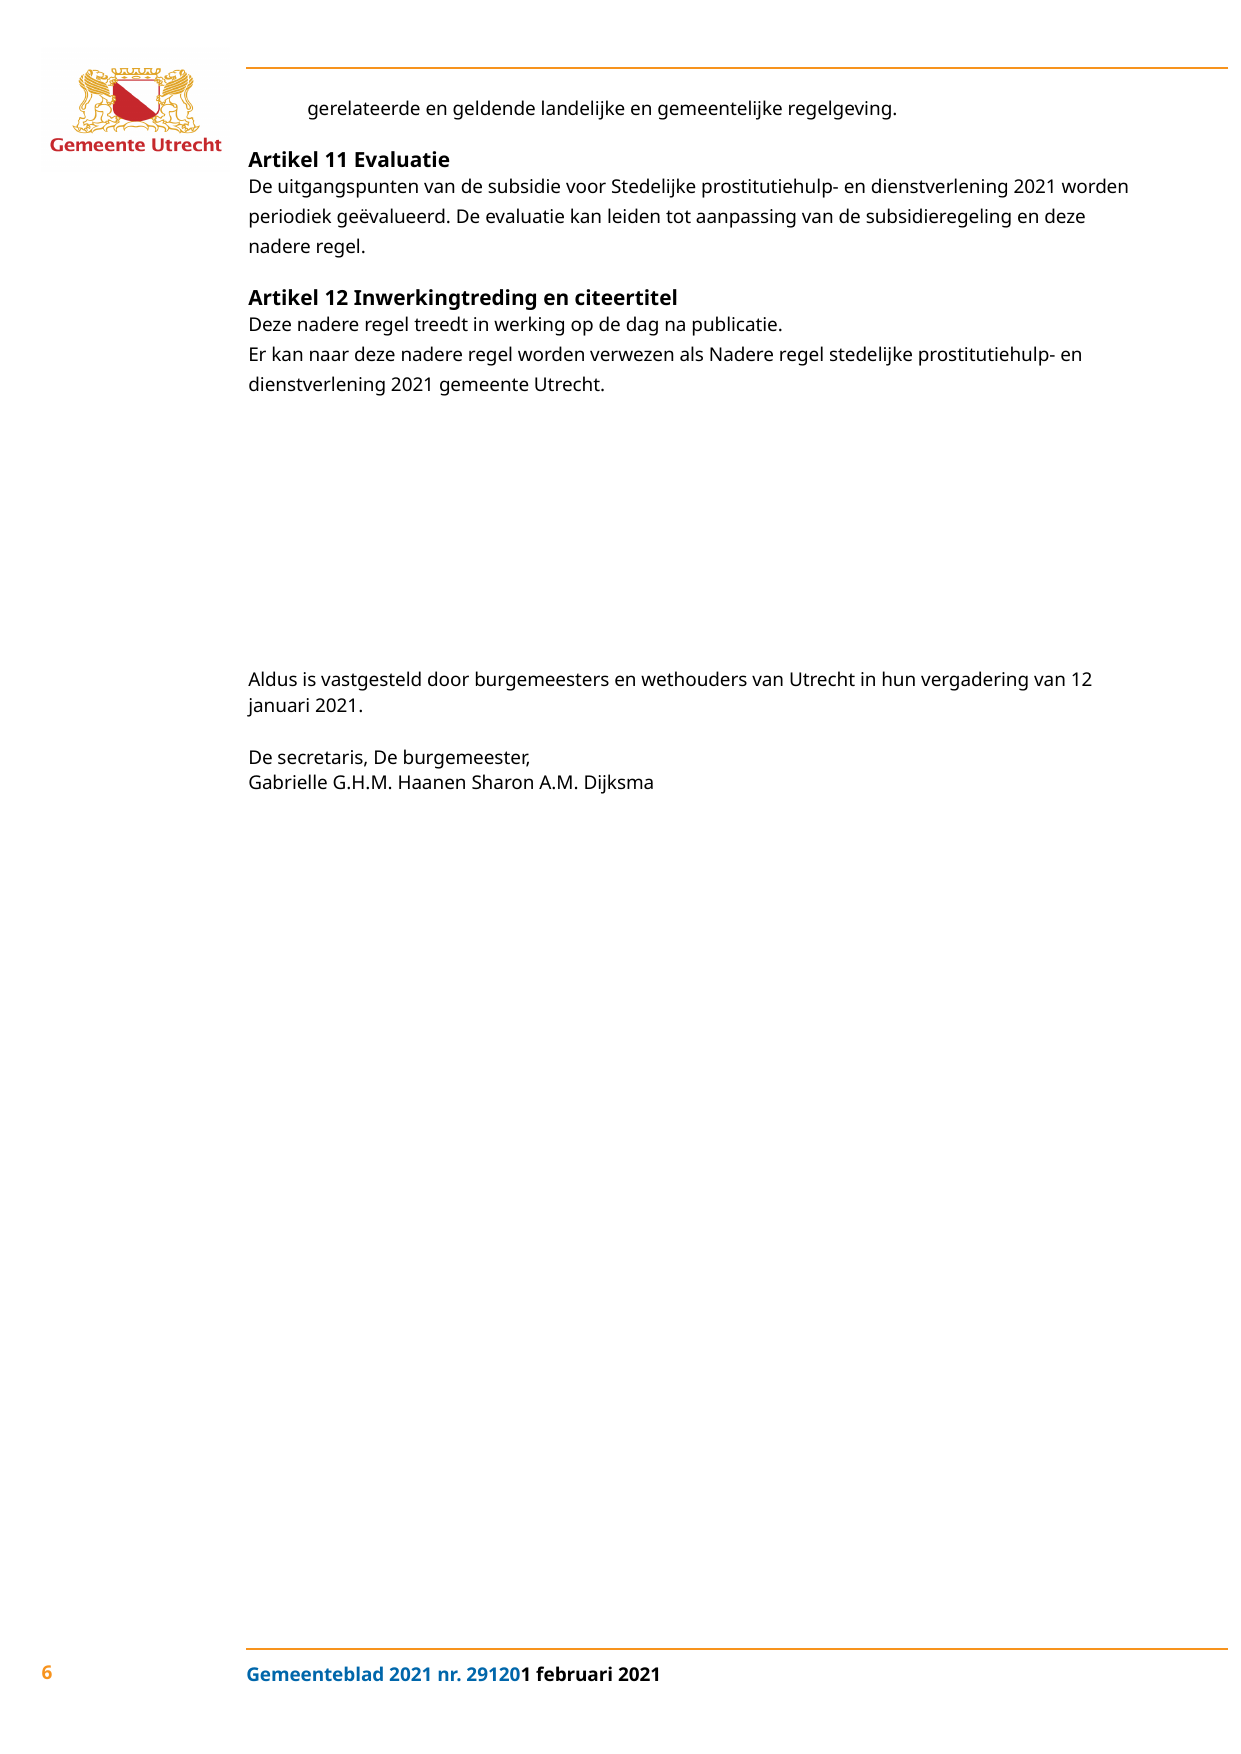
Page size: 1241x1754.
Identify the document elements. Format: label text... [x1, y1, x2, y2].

picture [41, 47, 231, 172]
list gerelateerde en geldende landelijke en gemeentelijke regelgeving. [248, 95, 1152, 121]
text De secretaris, De burgemeester, [248, 744, 1152, 769]
text Aldus is vastgesteld door burgemeesters en wethouders van Utrecht in hun vergadering van 12 januari 2021. [248, 667, 1152, 718]
text Deze nadere regel treedt in werking op de dag na publicatie. [248, 312, 1152, 337]
text Er kan naar deze nadere regel worden verwezen als Nadere regel stedelijke prostitutiehulp- en dienstverlening 2021 gemeente Utrecht. [248, 341, 1152, 397]
text Artikel 11 Evaluatie [248, 145, 1152, 174]
text Gabrielle G.H.M. Haanen Sharon A.M. Dijksma [248, 769, 1152, 795]
text Artikel 12 Inwerkingtreding en citeertitel [248, 283, 1152, 312]
text De uitgangspunten van de subsidie voor Stedelijke prostitutiehulp- en dienstverlening 2021 worden periodiek geëvalueerd. De evaluatie kan leiden tot aanpassing van de subsidieregeling en deze nadere regel. [248, 174, 1152, 258]
